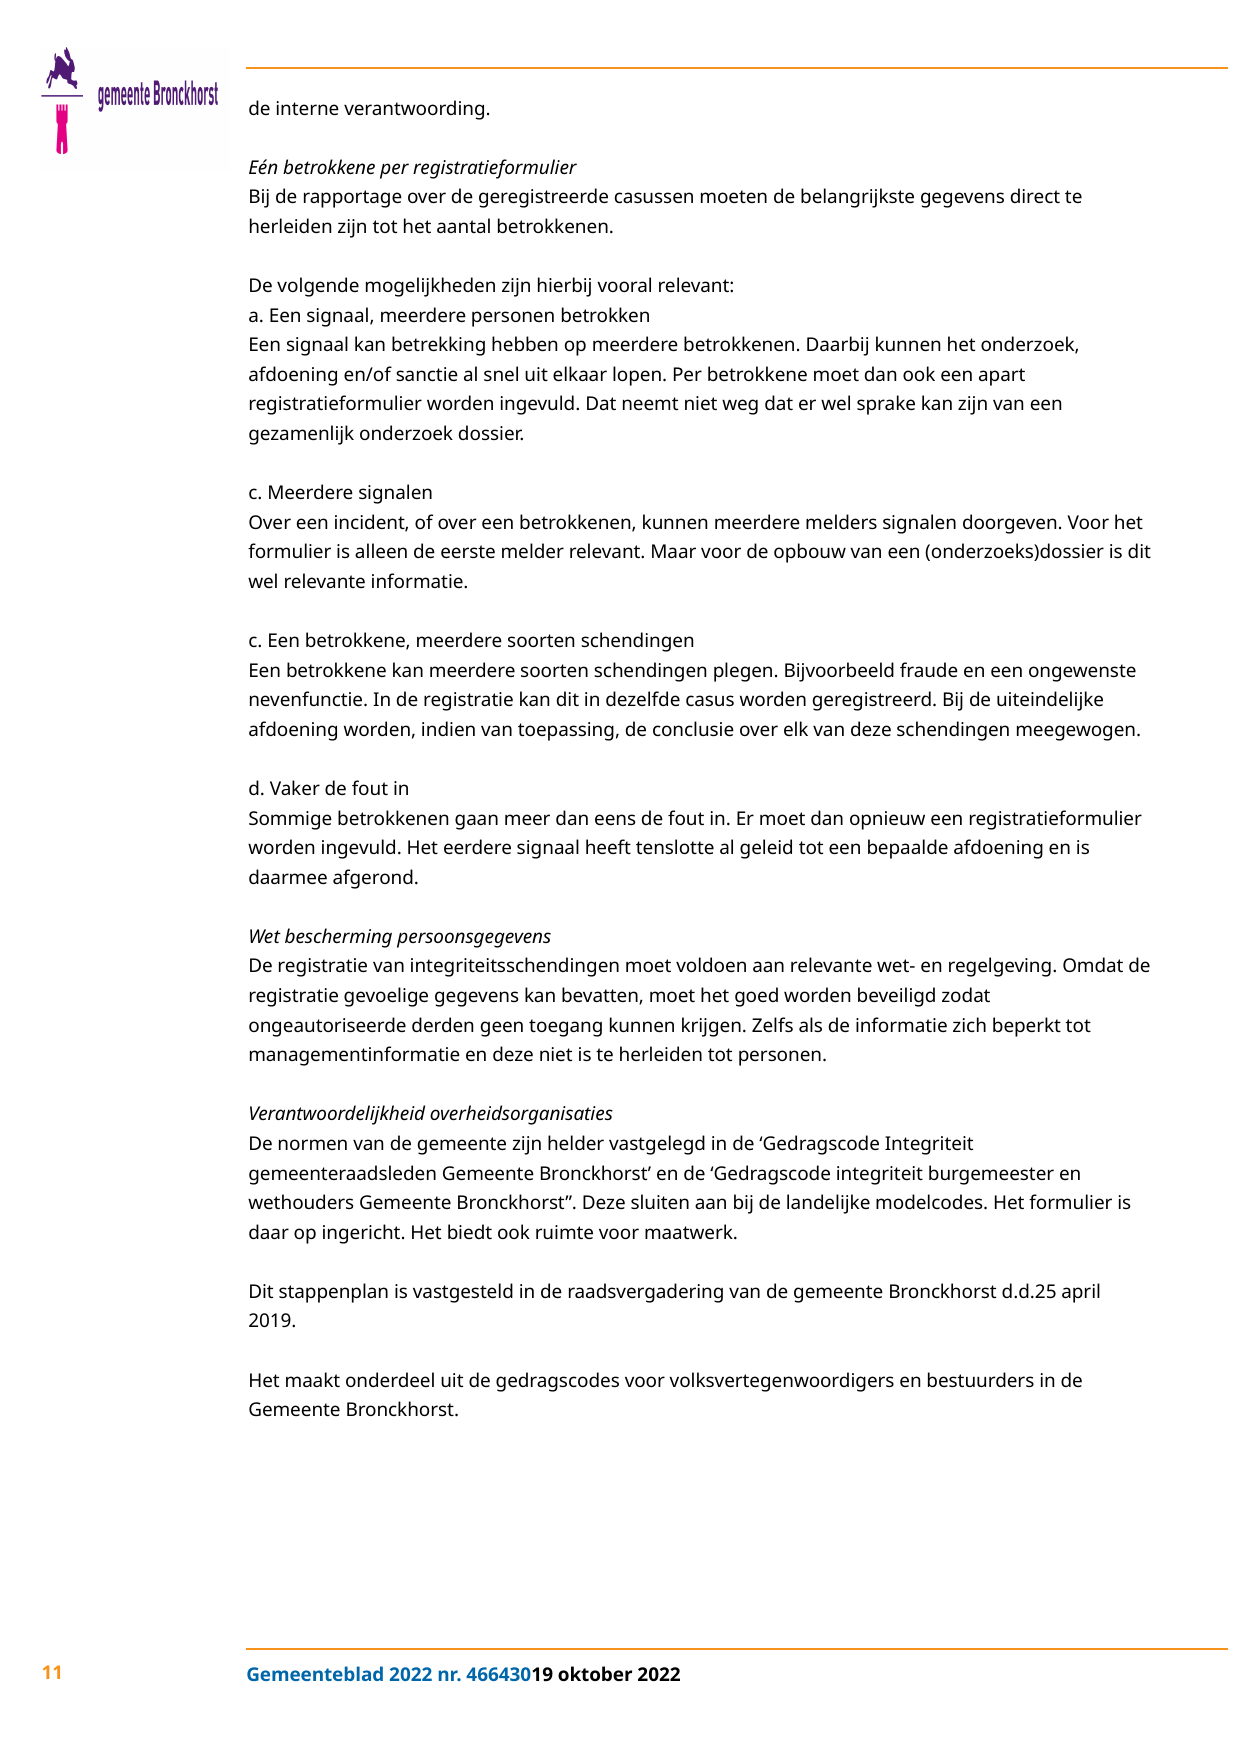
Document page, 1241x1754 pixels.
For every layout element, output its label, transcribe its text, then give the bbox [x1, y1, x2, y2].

text c. Een betrokkene, meerdere soorten schendingen [248, 627, 1152, 653]
text Een signaal kan betrekking hebben op meerdere betrokkenen. Daarbij kunnen het onderzoek, afdoening en/of sanctie al snel uit elkaar lopen. Per betrokkene moet dan ook een apart registratieformulier worden ingevuld. Dat neemt niet weg dat er wel sprake kan zijn van een gezamenlijk onderzoek dossier. [248, 331, 1152, 446]
text Wet bescherming persoonsgegevens [248, 923, 1152, 949]
text Verantwoordelijkheid overheidsorganisaties [248, 1101, 1152, 1126]
text Eén betrokkene per registratieformulier [248, 154, 1152, 180]
text Sommige betrokkenen gaan meer dan eens de fout in. Er moet dan opnieuw een registratieformulier worden ingevuld. Het eerdere signaal heeft tenslotte al geleid tot een bepaalde afdoening en is daarmee afgerond. [248, 805, 1152, 890]
text c. Meerdere signalen [248, 479, 1152, 505]
picture [41, 47, 231, 172]
text Over een incident, of over een betrokkenen, kunnen meerdere melders signalen doorgeven. Voor het formulier is alleen de eerste melder relevant. Maar voor de opbouw van een (onderzoeks)dossier is dit wel relevante informatie. [248, 509, 1152, 594]
text De registratie van integriteitsschendingen moet voldoen aan relevante wet- en regelgeving. Omdat de registratie gevoelige gegevens kan bevatten, moet het goed worden beveiligd zodat ongeautoriseerde derden geen toegang kunnen krijgen. Zelfs als de informatie zich beperkt tot managementinformatie en deze niet is te herleiden tot personen. [248, 953, 1152, 1067]
text Bij de rapportage over de geregistreerde casussen moeten de belangrijkste gegevens direct te herleiden zijn tot het aantal betrokkenen. [248, 183, 1152, 239]
text Het maakt onderdeel uit de gedragscodes voor volksvertegenwoordigers en bestuurders in de Gemeente Bronckhorst. [248, 1367, 1152, 1422]
text a. Een signaal, meerdere personen betrokken [248, 302, 1152, 328]
text De normen van de gemeente zijn helder vastgelegd in de ‘Gedragscode Integriteit gemeenteraadsleden Gemeente Bronckhorst’ en de ‘Gedragscode integriteit burgemeester en wethouders Gemeente Bronckhorst”. Deze sluiten aan bij de landelijke modelcodes. Het formulier is daar op ingericht. Het biedt ook ruimte voor maatwerk. [248, 1130, 1152, 1245]
text de interne verantwoording. [248, 95, 1152, 121]
text Dit stappenplan is vastgesteld in de raadsvergadering van de gemeente Bronckhorst d.d.25 april 2019. [248, 1278, 1152, 1333]
text d. Vaker de fout in [248, 775, 1152, 801]
text De volgende mogelijkheden zijn hierbij vooral relevant: [248, 272, 1152, 298]
text Een betrokkene kan meerdere soorten schendingen plegen. Bijvoorbeeld fraude en een ongewenste nevenfunctie. In de registratie kan dit in dezelfde casus worden geregistreerd. Bij de uiteindelijke afdoening worden, indien van toepassing, de conclusie over elk van deze schendingen meegewogen. [248, 657, 1152, 742]
